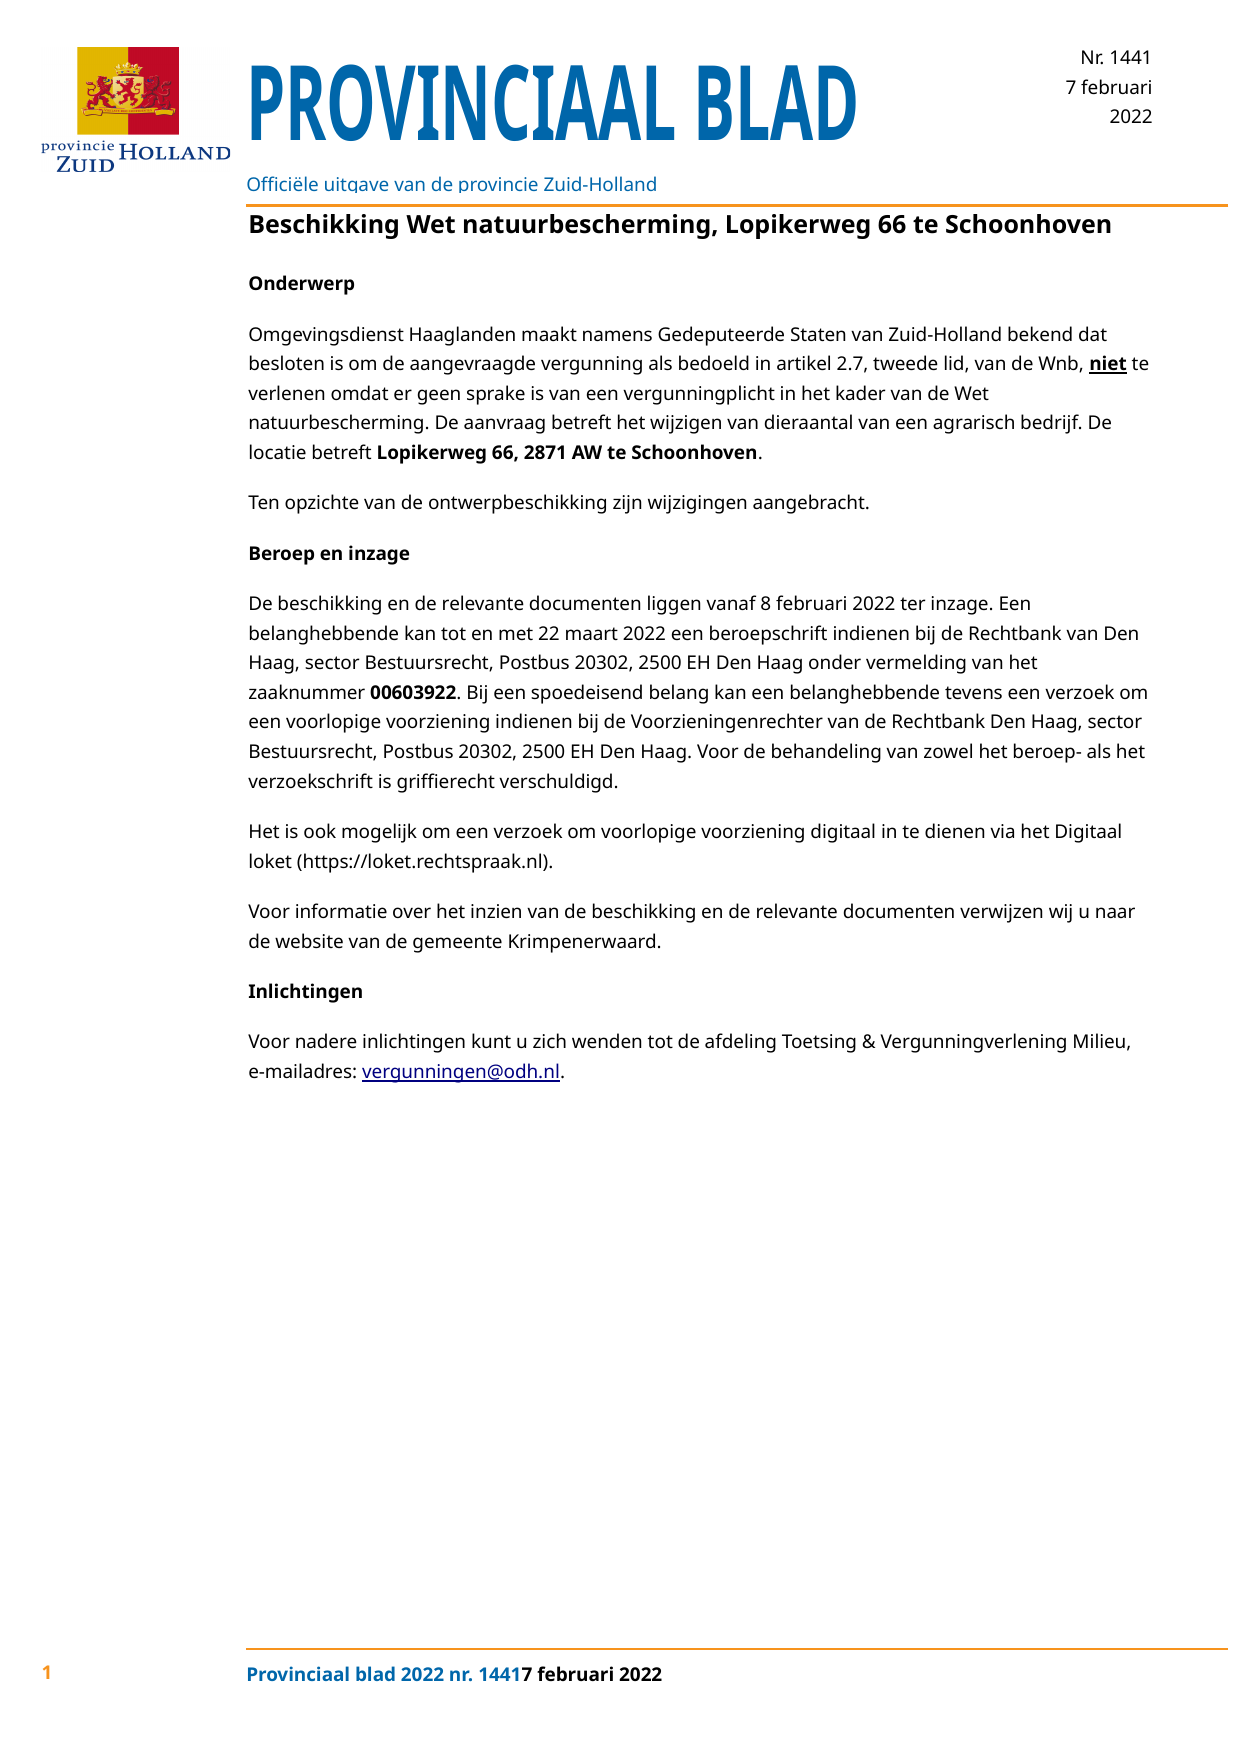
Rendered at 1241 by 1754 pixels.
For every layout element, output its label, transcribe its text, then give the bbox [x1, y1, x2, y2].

text De beschikking en de relevante documenten liggen vanaf 8 februari 2022 ter inzage. Een belanghebbende kan tot en met 22 maart 2022 een beroepschrift indienen bij de Rechtbank van Den Haag, sector Bestuursrecht, Postbus 20302, 2500 EH Den Haag onder vermelding van het zaaknummer 00603922. Bij een spoedeisend belang kan een belanghebbende tevens een verzoek om een voorlopige voorziening indienen bij de Voorzieningenrechter van de Rechtbank Den Haag, sector Bestuursrecht, Postbus 20302, 2500 EH Den Haag. Voor de behandeling van zowel het beroep- als het verzoekschrift is griffierecht verschuldigd. [248, 590, 1152, 793]
picture [41, 47, 231, 172]
text Voor informatie over het inzien van de beschikking en de relevante documenten verwijzen wij u naar de website van de gemeente Krimpenerwaard. [248, 898, 1152, 953]
text Beroep en inzage [248, 540, 1152, 566]
text Onderwerp [248, 270, 1152, 296]
text Beschikking Wet natuurbescherming, Lopikerweg 66 te Schoonhoven [248, 207, 1152, 241]
text Ten opzichte van de ontwerpbeschikking zijn wijzigingen aangebracht. [248, 489, 1152, 515]
text Inlichtingen [248, 978, 1152, 1004]
text Voor nadere inlichtingen kunt u zich wenden tot de afdeling Toetsing & Vergunningverlening Milieu, e-mailadres: vergunningen@odh.nl. [248, 1029, 1152, 1084]
text Het is ook mogelijk om een verzoek om voorlopige voorziening digitaal in te dienen via het Digitaal loket (https://loket.rechtspraak.nl). [248, 818, 1152, 873]
text Omgevingsdienst Haaglanden maakt namens Gedeputeerde Staten van Zuid-Holland bekend dat besloten is om de aangevraagde vergunning als bedoeld in artikel 2.7, tweede lid, van de Wnb, niet te verlenen omdat er geen sprake is van een vergunningplicht in het kader van de Wet natuurbescherming. De aanvraag betreft het wijzigen van dieraantal van een agrarisch bedrijf. De locatie betreft Lopikerweg 66, 2871 AW te Schoonhoven. [248, 321, 1152, 465]
